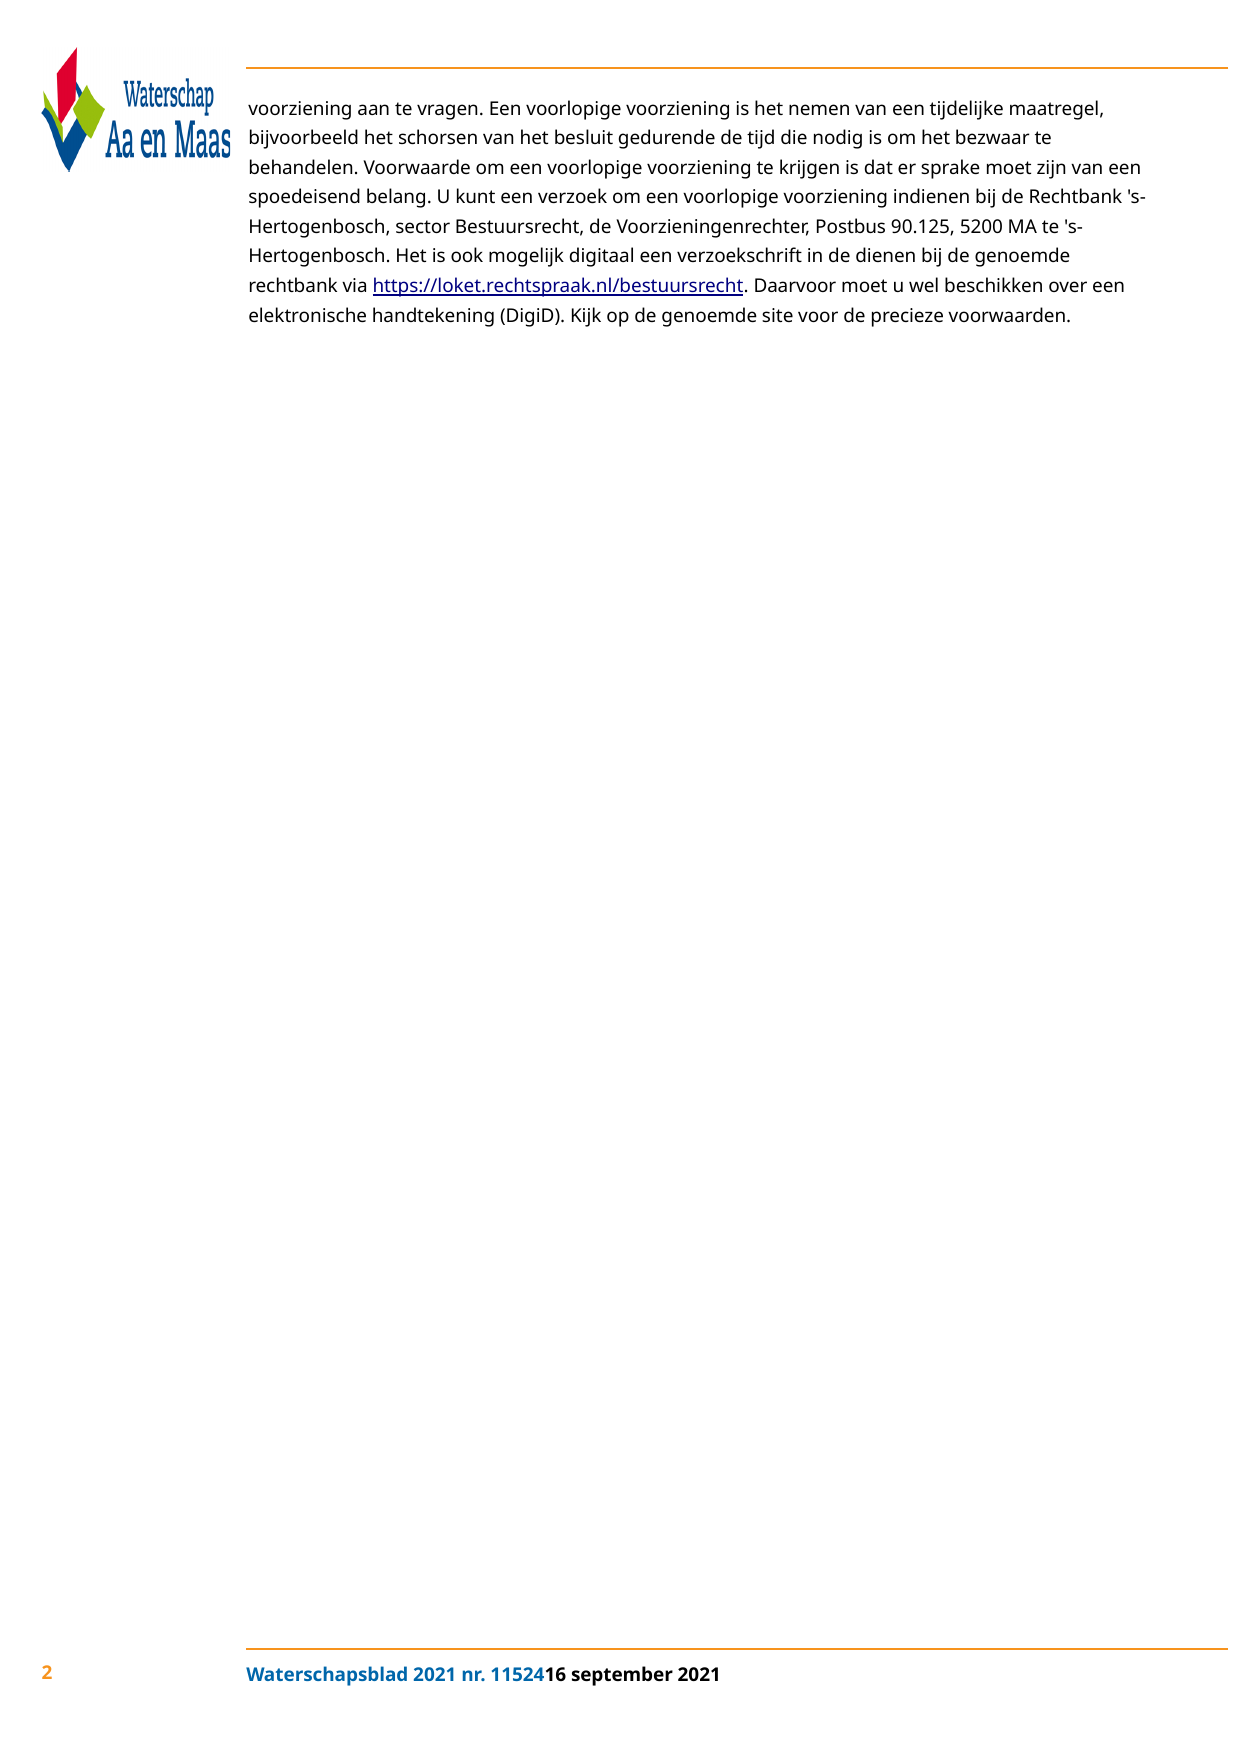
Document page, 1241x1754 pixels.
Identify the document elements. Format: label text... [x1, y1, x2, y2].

text voorziening aan te vragen. Een voorlopige voorziening is het nemen van een tijdelijke maatregel, bijvoorbeeld het schorsen van het besluit gedurende de tijd die nodig is om het bezwaar te behandelen. Voorwaarde om een voorlopige voorziening te krijgen is dat er sprake moet zijn van een spoedeisend belang. U kunt een verzoek om een voorlopige voorziening indienen bij de Rechtbank 's-Hertogenbosch, sector Bestuursrecht, de Voorzieningenrechter, Postbus 90.125, 5200 MA te 's-Hertogenbosch. Het is ook mogelijk digitaal een verzoekschrift in de dienen bij de genoemde rechtbank via https://loket.rechtspraak.nl/bestuursrecht. Daarvoor moet u wel beschikken over een elektronische handtekening (DigiD). Kijk op de genoemde site voor de precieze voorwaarden. [248, 95, 1152, 328]
picture [41, 47, 231, 172]
